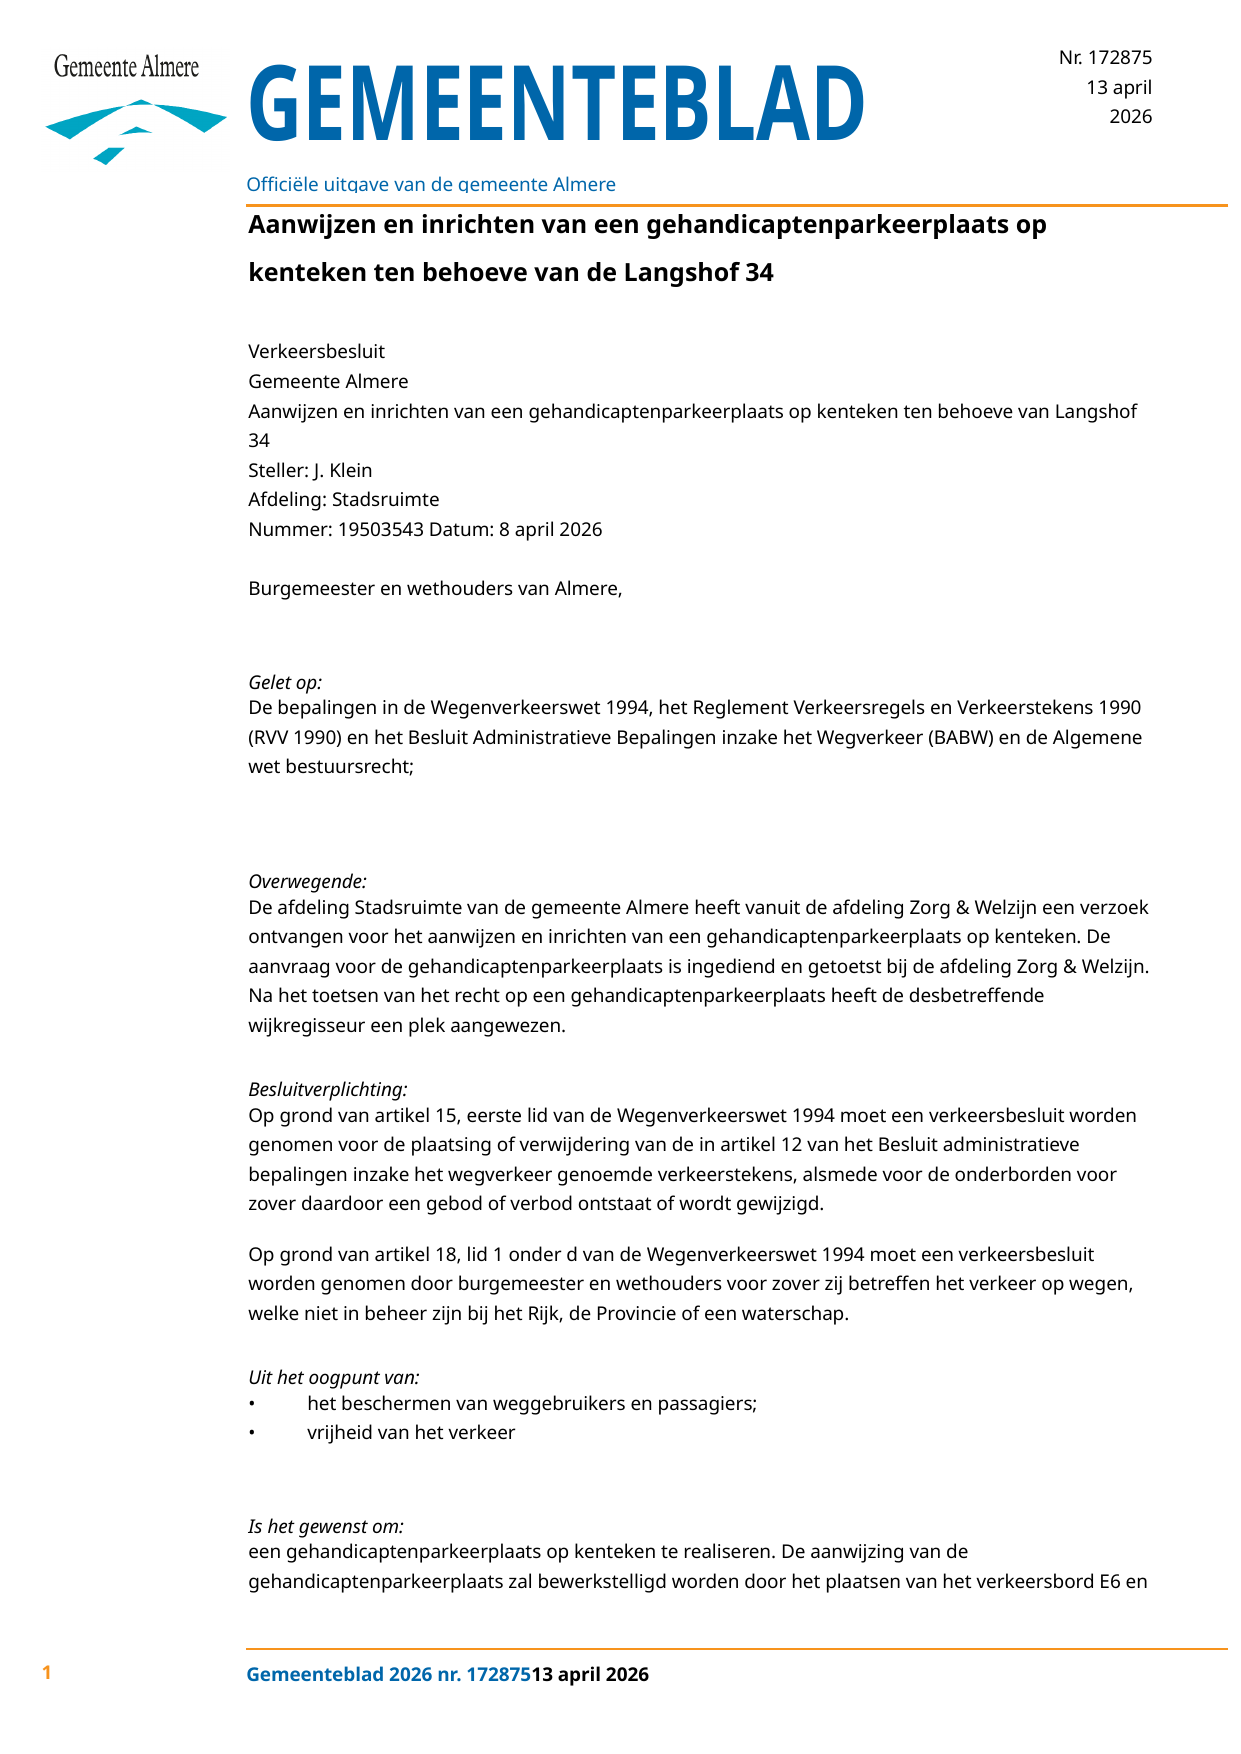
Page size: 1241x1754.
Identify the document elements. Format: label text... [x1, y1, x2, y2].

text Overwegende: [248, 868, 1152, 894]
text Aanwijzen en inrichten van een gehandicaptenparkeerplaats op kenteken ten behoeve van de Langshof 34 [248, 207, 1152, 288]
text Verkeersbesluit [248, 339, 1152, 364]
list het beschermen van weggebruikers en passagiers; [248, 1390, 1152, 1416]
list vrijheid van het verkeer [248, 1419, 1152, 1445]
text Afdeling: Stadsruimte [248, 487, 1152, 512]
text Op grond van artikel 18, lid 1 onder d van de Wegenverkeerswet 1994 moet een verkeersbesluit worden genomen door burgemeester en wethouders voor zover zij betreffen het verkeer op wegen, welke niet in beheer zijn bij het Rijk, de Provincie of een waterschap. [248, 1241, 1152, 1326]
text Gemeente Almere [248, 368, 1152, 394]
text De afdeling Stadsruimte van de gemeente Almere heeft vanuit de afdeling Zorg & Welzijn een verzoek ontvangen voor het aanwijzen en inrichten van een gehandicaptenparkeerplaats op kenteken. De aanvraag voor de gehandicaptenparkeerplaats is ingediend en getoetst bij de afdeling Zorg & Welzijn. Na het toetsen van het recht op een gehandicaptenparkeerplaats heeft de desbetreffende wijkregisseur een plek aangewezen. [248, 894, 1152, 1038]
text Is het gewenst om: [248, 1513, 1152, 1539]
text Steller: J. Klein [248, 457, 1152, 483]
text Op grond van artikel 15, eerste lid van de Wegenverkeerswet 1994 moet een verkeersbesluit worden genomen voor de plaatsing of verwijdering van de in artikel 12 van het Besluit administratieve bepalingen inzake het wegverkeer genoemde verkeerstekens, alsmede voor de onderborden voor zover daardoor een gebod of verbod ontstaat of wordt gewijzigd. [248, 1102, 1152, 1216]
text Aanwijzen en inrichten van een gehandicaptenparkeerplaats op kenteken ten behoeve van Langshof 34 [248, 398, 1152, 453]
text Burgemeester en wethouders van Almere, [248, 575, 1152, 601]
text een gehandicaptenparkeerplaats op kenteken te realiseren. De aanwijzing van de gehandicaptenparkeerplaats zal bewerkstelligd worden door het plaatsen van het verkeersbord E6 en [248, 1539, 1152, 1594]
text Nummer: 19503543 Datum: 8 april 2026 [248, 516, 1152, 542]
text Uit het oogpunt van: [248, 1364, 1152, 1390]
text Gelet op: [248, 669, 1152, 694]
text De bepalingen in de Wegenverkeerswet 1994, het Reglement Verkeersregels en Verkeerstekens 1990 (RVV 1990) en het Besluit Administratieve Bepalingen inzake het Wegverkeer (BABW) en de Algemene wet bestuursrecht; [248, 694, 1152, 779]
picture [41, 47, 231, 172]
text Besluitverplichting: [248, 1076, 1152, 1102]
